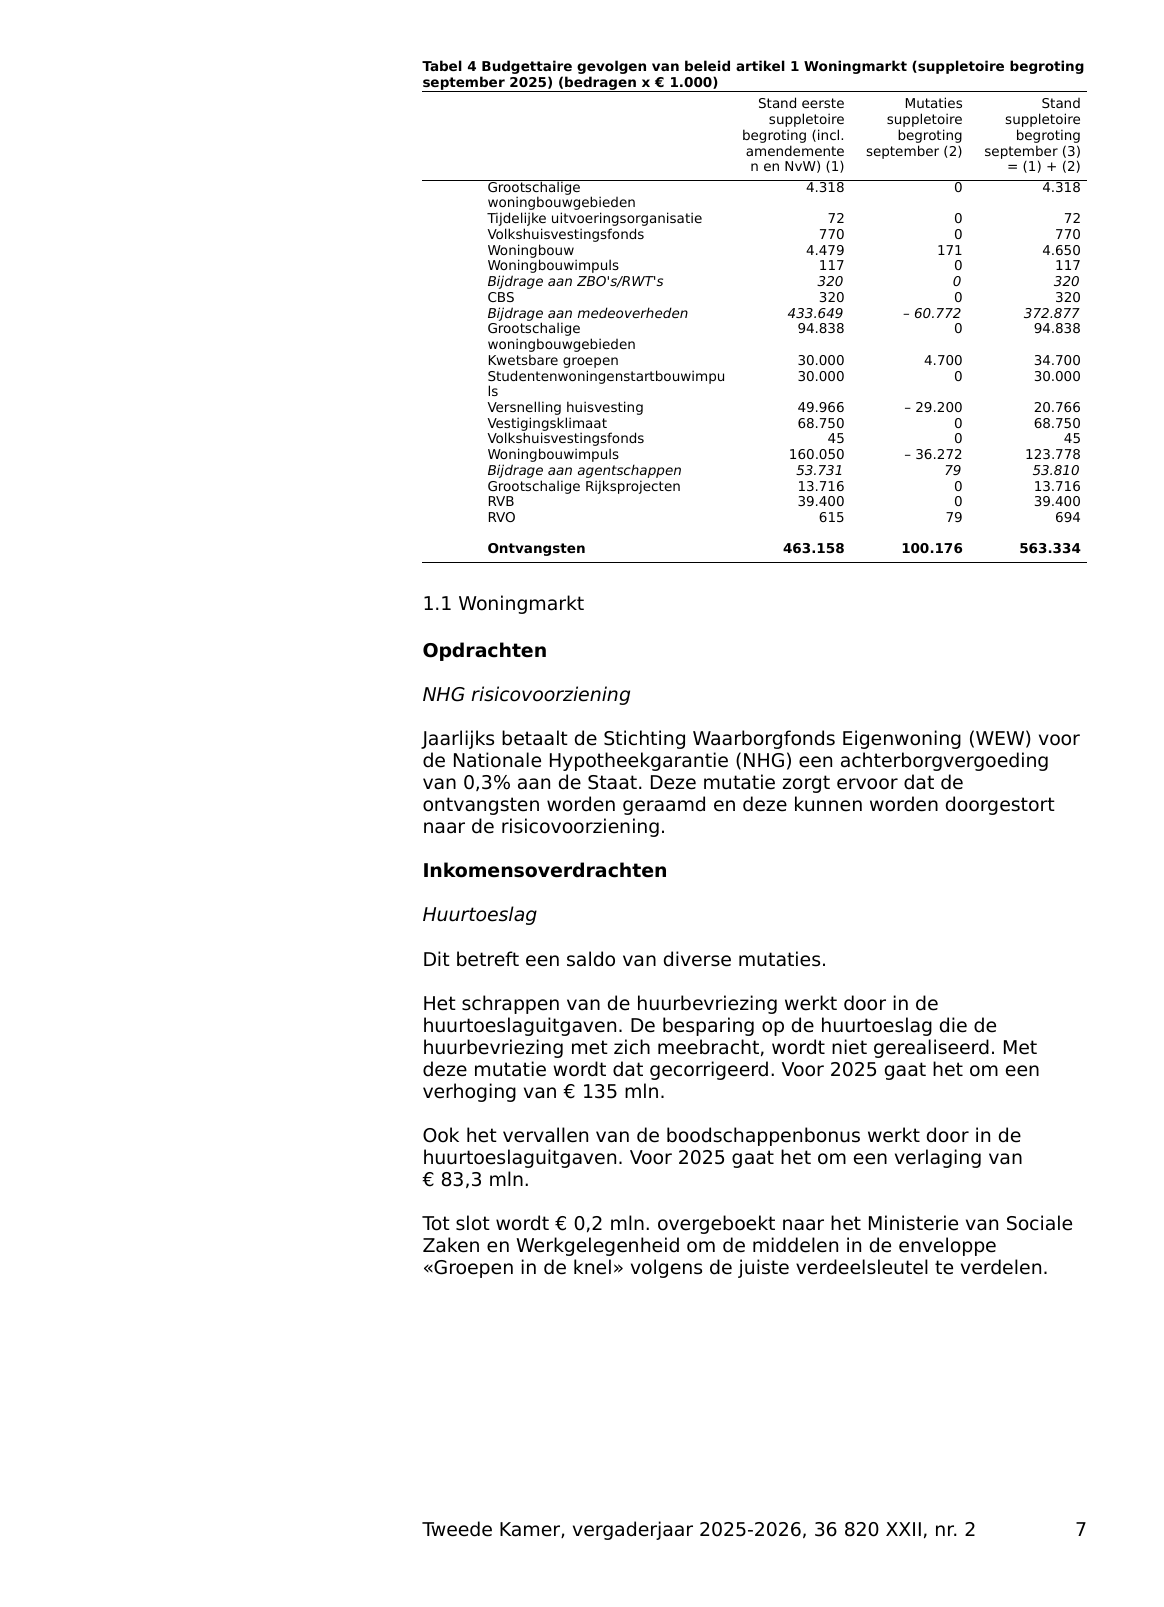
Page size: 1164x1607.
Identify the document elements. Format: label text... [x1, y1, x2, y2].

table_cell Kwetsbare groepen [481, 353, 732, 368]
table_cell 117 [969, 258, 1087, 274]
table_cell [969, 526, 1087, 541]
table_cell [422, 494, 481, 510]
subtitle Inkomensoverdrachten [422, 860, 1087, 882]
table_cell 770 [969, 227, 1087, 242]
table_cell 53.731 [732, 463, 850, 478]
table_cell [422, 400, 481, 416]
table_cell 4.700 [850, 353, 968, 368]
table_cell – 60.772 [850, 305, 968, 321]
table_cell 53.810 [969, 463, 1087, 478]
table_cell 34.700 [969, 353, 1087, 368]
table_cell 320 [732, 290, 850, 305]
table_cell [422, 353, 481, 368]
table_cell Mutaties suppletoire begroting september (2) [850, 92, 968, 179]
table_cell 39.400 [732, 494, 850, 510]
table_cell 0 [850, 416, 968, 431]
table_cell 171 [850, 243, 968, 258]
table_cell 0 [850, 227, 968, 242]
table_cell 49.966 [732, 400, 850, 416]
table_cell [422, 463, 481, 478]
table_cell 615 [732, 510, 850, 526]
table_cell 4.318 [969, 181, 1087, 211]
table_cell 0 [850, 479, 968, 494]
table_cell Grootschalige woningbouwgebieden [481, 181, 732, 211]
table_cell Tijdelijke uitvoeringsorganisatie [481, 211, 732, 227]
table_cell [422, 274, 481, 290]
table_cell 13.716 [969, 479, 1087, 494]
table_cell [422, 447, 481, 463]
table_cell 45 [732, 431, 850, 447]
table_cell Volkshuisvestingsfonds [481, 227, 732, 242]
table_cell 72 [969, 211, 1087, 227]
table_cell 320 [732, 274, 850, 290]
table_cell 563.334 [969, 541, 1087, 562]
table_cell Bijdrage aan medeoverheden [481, 305, 732, 321]
table_cell [422, 258, 481, 274]
table_cell Stand suppletoire begroting september (3) = (1) + (2) [969, 92, 1087, 179]
table_cell [481, 526, 732, 541]
table_cell CBS [481, 290, 732, 305]
table_header Tabel 4 Budgettaire gevolgen van beleid artikel 1 Woningmarkt (suppletoire begroting september 2025) (bedragen x € 1.000) [422, 59, 1087, 91]
table_cell 433.649 [732, 305, 850, 321]
table_cell 0 [850, 290, 968, 305]
table_cell 39.400 [969, 494, 1087, 510]
table_cell – 36.272 [850, 447, 968, 463]
subtitle Opdrachten [422, 640, 1087, 662]
table_cell Bijdrage aan agentschappen [481, 463, 732, 478]
table_cell [732, 526, 850, 541]
table_cell [422, 510, 481, 526]
table_cell 4.650 [969, 243, 1087, 258]
table_cell 372.877 [969, 305, 1087, 321]
table_cell 320 [969, 290, 1087, 305]
table_cell [422, 368, 481, 400]
table_cell Volkshuisvestingsfonds [481, 431, 732, 447]
table_cell [422, 321, 481, 353]
table_cell [422, 227, 481, 242]
table_cell [422, 243, 481, 258]
table_cell 13.716 [732, 479, 850, 494]
table_cell [422, 181, 481, 211]
table_cell 0 [850, 211, 968, 227]
table_cell Studentenwoningenstartbouwimpuls [481, 368, 732, 400]
table_cell 0 [850, 494, 968, 510]
table_cell 94.838 [732, 321, 850, 353]
table_cell RVO [481, 510, 732, 526]
table_cell 30.000 [732, 353, 850, 368]
table_cell Grootschalige woningbouwgebieden [481, 321, 732, 353]
table_cell [422, 211, 481, 227]
table_cell Vestigingsklimaat [481, 416, 732, 431]
table_cell [422, 541, 481, 562]
table_cell [422, 416, 481, 431]
table_cell 4.318 [732, 181, 850, 211]
table_cell 79 [850, 463, 968, 478]
table_cell 770 [732, 227, 850, 242]
table_cell Stand eerste suppletoire begroting (incl. amendementen en NvW) (1) [732, 92, 850, 179]
table_cell [422, 479, 481, 494]
table_cell 68.750 [732, 416, 850, 431]
table_cell [481, 92, 732, 179]
table_cell 0 [850, 258, 968, 274]
table_cell [850, 526, 968, 541]
text Ook het vervallen van de boodschappenbonus werkt door in de huurtoeslaguitgaven. Voor 2025 gaat het om een verlaging van € 83,3 mln. [422, 1125, 1087, 1191]
table_cell Versnelling huisvesting [481, 400, 732, 416]
table_cell 117 [732, 258, 850, 274]
table_cell Woningbouwimpuls [481, 258, 732, 274]
table_cell – 29.200 [850, 400, 968, 416]
table_cell Bijdrage aan ZBO's/RWT's [481, 274, 732, 290]
table_cell 79 [850, 510, 968, 526]
table_cell RVB [481, 494, 732, 510]
table_cell [422, 526, 481, 541]
table_cell [422, 431, 481, 447]
table_cell Woningbouw [481, 243, 732, 258]
table_cell 160.050 [732, 447, 850, 463]
table_cell 0 [850, 321, 968, 353]
table_cell 463.158 [732, 541, 850, 562]
table_cell 123.778 [969, 447, 1087, 463]
table_cell 0 [850, 181, 968, 211]
table_cell 694 [969, 510, 1087, 526]
table_cell 20.766 [969, 400, 1087, 416]
table_cell 30.000 [969, 368, 1087, 400]
table_cell 0 [850, 368, 968, 400]
table_cell 100.176 [850, 541, 968, 562]
table_cell 0 [850, 431, 968, 447]
table_cell 94.838 [969, 321, 1087, 353]
table_cell 68.750 [969, 416, 1087, 431]
table_cell 45 [969, 431, 1087, 447]
subtitle 1.1 Woningmarkt [422, 593, 1087, 615]
text Jaarlijks betaalt de Stichting Waarborgfonds Eigenwoning (WEW) voor de Nationale Hypotheekgarantie (NHG) een achterborgvergoeding van 0,3% aan de Staat. Deze mutatie zorgt ervoor dat de ontvangsten worden geraamd en deze kunnen worden doorgestort naar de risicovoorziening. [422, 728, 1087, 838]
table_cell 320 [969, 274, 1087, 290]
table_cell 72 [732, 211, 850, 227]
table_cell 30.000 [732, 368, 850, 400]
table_cell Grootschalige Rijksprojecten [481, 479, 732, 494]
subtitle Huurtoeslag [422, 904, 1087, 926]
text Dit betreft een saldo van diverse mutaties. [422, 948, 1087, 971]
table_cell Woningbouwimpuls [481, 447, 732, 463]
table_cell [422, 305, 481, 321]
text Tot slot wordt € 0,2 mln. overgeboekt naar het Ministerie van Sociale Zaken en Werkgelegenheid om de middelen in de enveloppe «Groepen in de knel» volgens de juiste verdeelsleutel te verdelen. [422, 1213, 1087, 1279]
text Het schrappen van de huurbevriezing werkt door in de huurtoeslaguitgaven. De besparing op de huurtoeslag die de huurbevriezing met zich meebracht, wordt niet gerealiseerd. Met deze mutatie wordt dat gecorrigeerd. Voor 2025 gaat het om een verhoging van € 135 mln. [422, 993, 1087, 1103]
table_cell Ontvangsten [481, 541, 732, 562]
table_cell [422, 92, 481, 179]
subtitle NHG risicovoorziening [422, 684, 1087, 706]
table_cell 0 [850, 274, 968, 290]
table_cell 4.479 [732, 243, 850, 258]
table_cell [422, 290, 481, 305]
